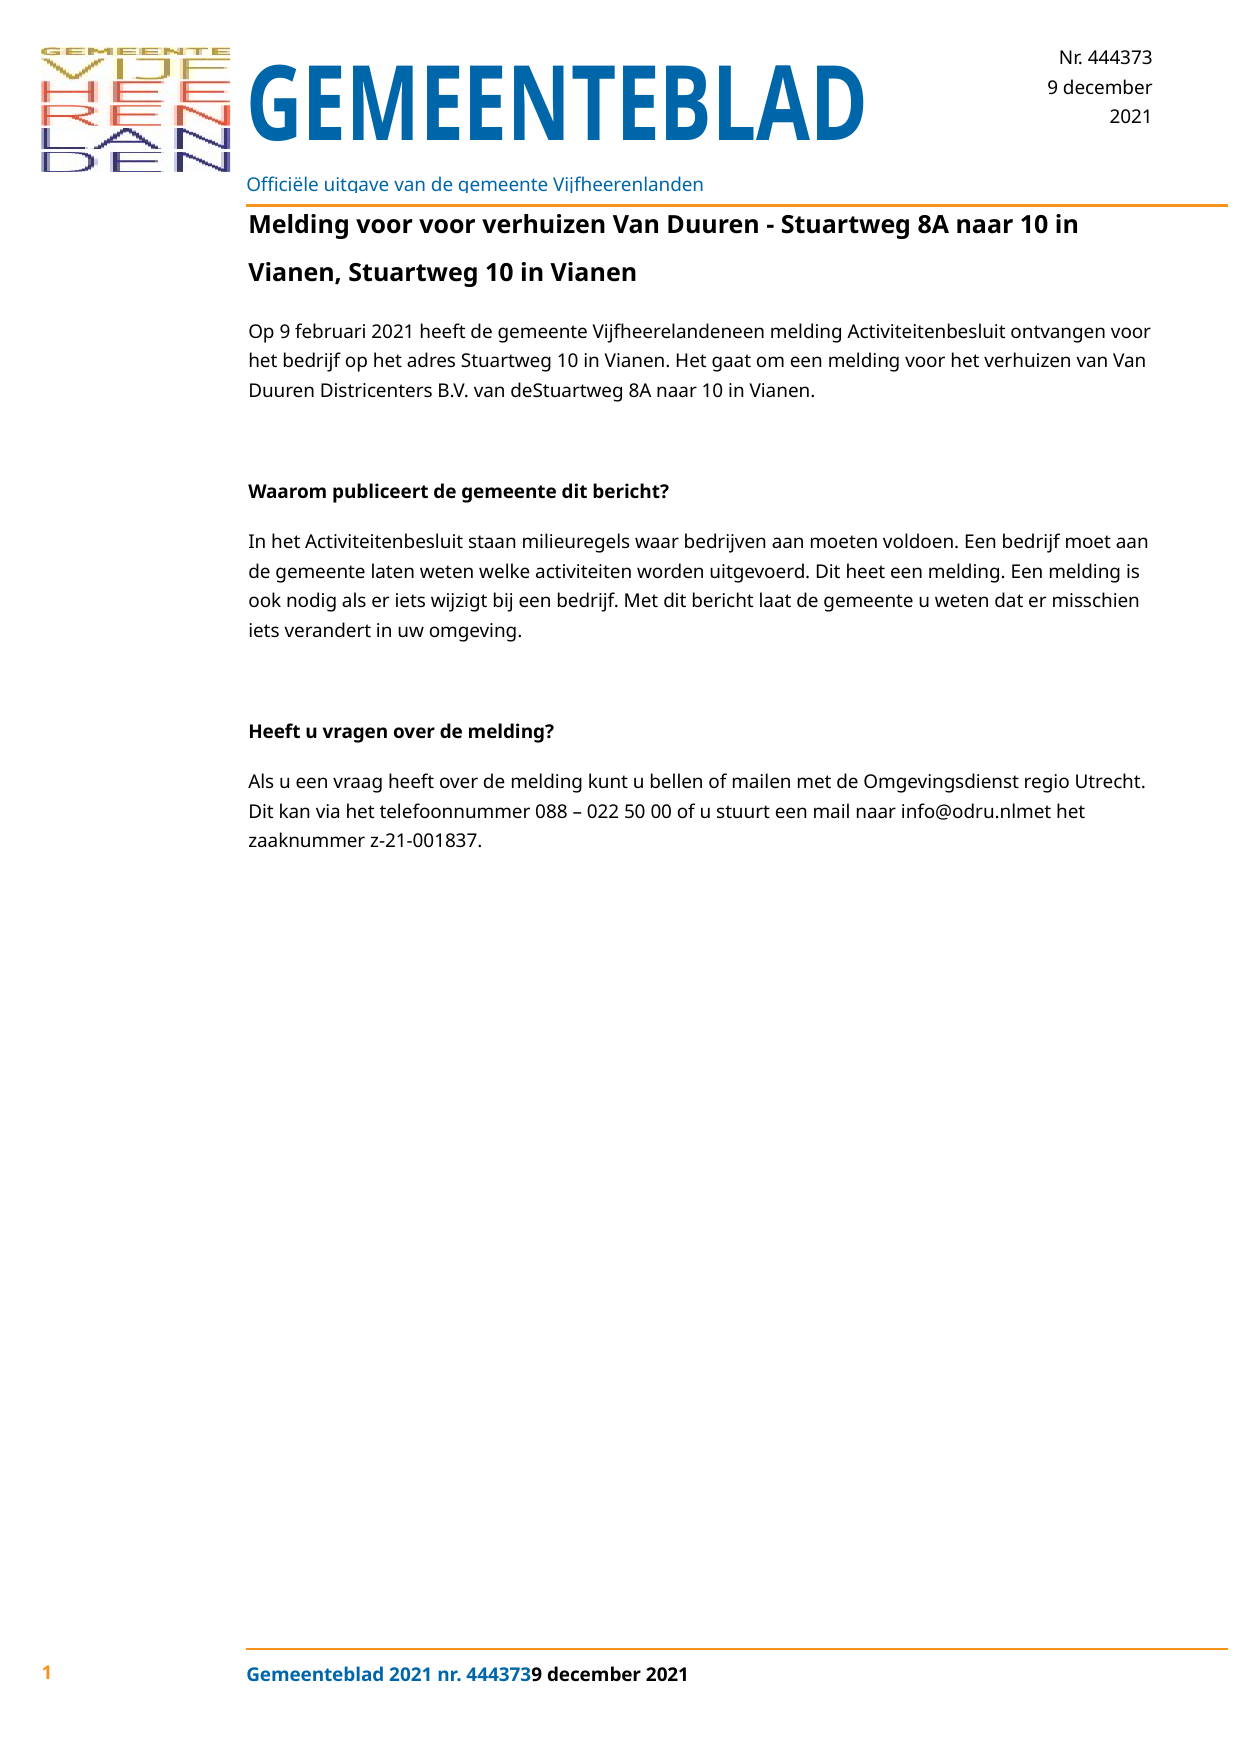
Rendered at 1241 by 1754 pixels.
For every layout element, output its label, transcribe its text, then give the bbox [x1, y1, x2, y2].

text Waarom publiceert de gemeente dit bericht? [248, 478, 1152, 504]
text Heeft u vragen over de melding? [248, 718, 1152, 744]
text Melding voor voor verhuizen Van Duuren - Stuartweg 8A naar 10 in Vianen, Stuartweg 10 in Vianen [248, 207, 1152, 288]
text In het Activiteitenbesluit staan milieuregels waar bedrijven aan moeten voldoen. Een bedrijf moet aan de gemeente laten weten welke activiteiten worden uitgevoerd. Dit heet een melding. Een melding is ook nodig als er iets wijzigt bij een bedrijf. Met dit bericht laat de gemeente u weten dat er misschien iets verandert in uw omgeving. [248, 528, 1152, 643]
text Als u een vraag heeft over de melding kunt u bellen of mailen met de Omgevingsdienst regio Utrecht. Dit kan via het telefoonnummer 088 – 022 50 00 of u stuurt een mail naar info@odru.nlmet het zaaknummer z-21-001837. [248, 768, 1152, 853]
picture [41, 47, 231, 172]
text Op 9 februari 2021 heeft de gemeente Vijfheerelandeneen melding Activiteitenbesluit ontvangen voor het bedrijf op het adres Stuartweg 10 in Vianen. Het gaat om een melding voor het verhuizen van Van Duuren Districenters B.V. van deStuartweg 8A naar 10 in Vianen. [248, 318, 1152, 403]
